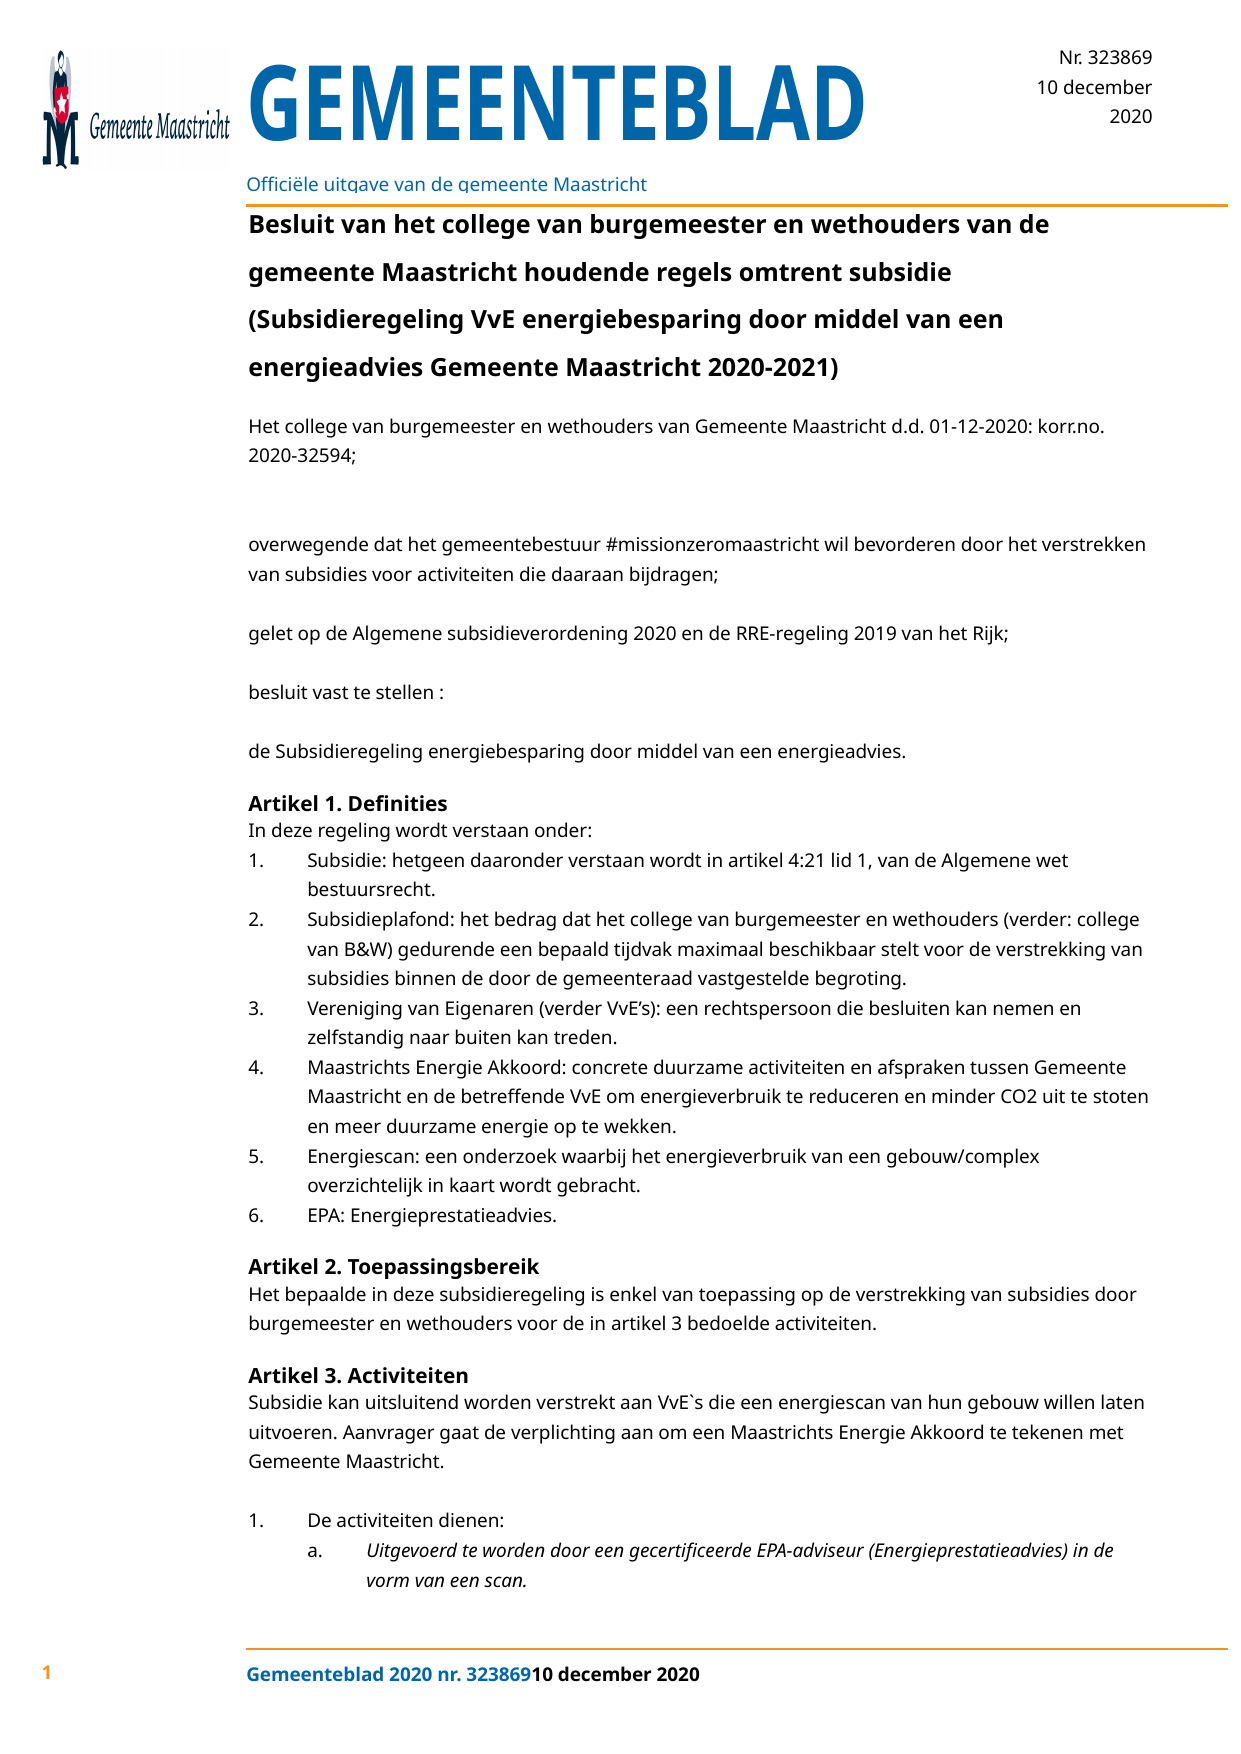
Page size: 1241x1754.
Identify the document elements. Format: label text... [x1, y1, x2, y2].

text overwegende dat het gemeentebestuur #missionzeromaastricht wil bevorderen door het verstrekken van subsidies voor activiteiten die daaraan bijdragen; [248, 531, 1152, 587]
text de Subsidieregeling energiebesparing door middel van een energieadvies. [248, 738, 1152, 764]
list Uitgevoerd te worden door een gecertificeerde EPA-adviseur (Energieprestatieadvies) in de vorm van een scan. [307, 1537, 1152, 1592]
text Het bepaalde in deze subsidieregeling is enkel van toepassing op de verstrekking van subsidies door burgemeester en wethouders voor de in artikel 3 bedoelde activiteiten. [248, 1281, 1152, 1336]
list Energiescan: een onderzoek waarbij het energieverbruik van een gebouw/complex overzichtelijk in kaart wordt gebracht. [248, 1143, 1152, 1198]
picture [41, 47, 231, 172]
text In deze regeling wordt verstaan onder: [248, 817, 1152, 843]
list Maastrichts Energie Akkoord: concrete duurzame activiteiten en afspraken tussen Gemeente Maastricht en de betreffende VvE om energieverbruik te reduceren en minder CO2 uit te stoten en meer duurzame energie op te wekken. [248, 1054, 1152, 1139]
list Subsidie: hetgeen daaronder verstaan wordt in artikel 4:21 lid 1, van de Algemene wet bestuursrecht. [248, 847, 1152, 902]
text Artikel 1. Definities [248, 789, 1152, 817]
list EPA: Energieprestatieadvies. [248, 1202, 1152, 1228]
text gelet op de Algemene subsidieverordening 2020 en de RRE-regeling 2019 van het Rijk; [248, 620, 1152, 646]
text besluit vast te stellen : [248, 679, 1152, 705]
text Artikel 2. Toepassingsbereik [248, 1252, 1152, 1281]
text Het college van burgemeester en wethouders van Gemeente Maastricht d.d. 01-12-2020: korr.no. 2020-32594; [248, 413, 1152, 468]
text Besluit van het college van burgemeester en wethouders van de gemeente Maastricht houdende regels omtrent subsidie (Subsidieregeling VvE energiebesparing door middel van een energieadvies Gemeente Maastricht 2020-2021) [248, 207, 1152, 384]
text Subsidie kan uitsluitend worden verstrekt aan VvE`s die een energiescan van hun gebouw willen laten uitvoeren. Aanvrager gaat de verplichting aan om een Maastrichts Energie Akkoord te tekenen met Gemeente Maastricht. [248, 1389, 1152, 1474]
text Artikel 3. Activiteiten [248, 1361, 1152, 1389]
list De activiteiten dienen: [248, 1508, 1152, 1533]
list Subsidieplafond: het bedrag dat het college van burgemeester en wethouders (verder: college van B&W) gedurende een bepaald tijdvak maximaal beschikbaar stelt voor de verstrekking van subsidies binnen de door de gemeenteraad vastgestelde begroting. [248, 906, 1152, 991]
list Vereniging van Eigenaren (verder VvE’s): een rechtspersoon die besluiten kan nemen en zelfstandig naar buiten kan treden. [248, 995, 1152, 1050]
